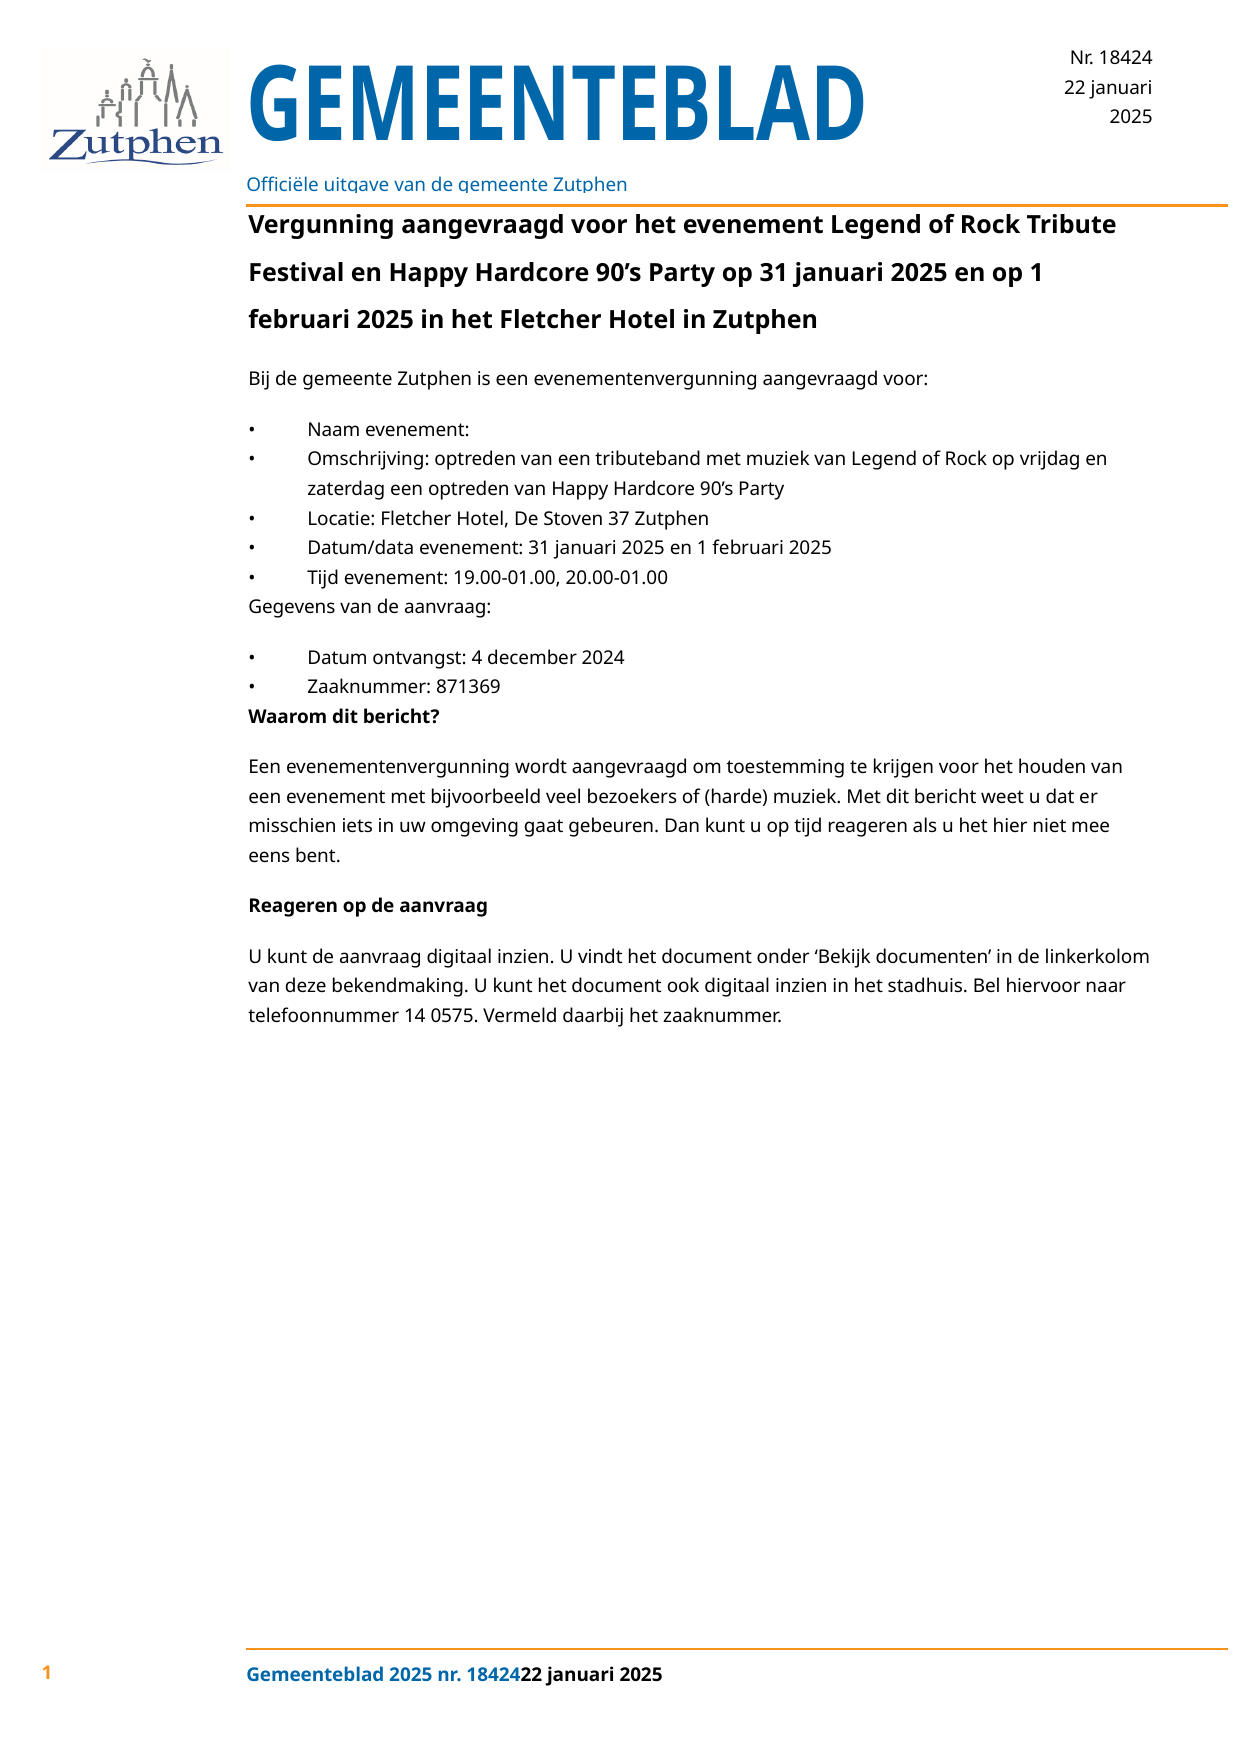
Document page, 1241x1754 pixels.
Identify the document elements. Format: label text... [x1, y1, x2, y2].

text Vergunning aangevraagd voor het evenement Legend of Rock Tribute Festival en Happy Hardcore 90’s Party op 31 januari 2025 en op 1 februari 2025 in het Fletcher Hotel in Zutphen [248, 207, 1152, 336]
list Omschrijving: optreden van een tributeband met muziek van Legend of Rock op vrijdag en zaterdag een optreden van Happy Hardcore 90’s Party [248, 446, 1152, 501]
list Zaaknummer: 871369 [248, 673, 1152, 699]
text Reageren op de aanvraag [248, 893, 1152, 918]
text Bij de gemeente Zutphen is een evenementenvergunning aangevraagd voor: [248, 366, 1152, 391]
text U kunt de aanvraag digitaal inzien. U vindt het document onder ‘Bekijk documenten’ in de linkerkolom van deze bekendmaking. U kunt het document ook digitaal inzien in het stadhuis. Bel hiervoor naar telefoonnummer 14 0575. Vermeld daarbij het zaaknummer. [248, 943, 1152, 1028]
list Tijd evenement: 19.00-01.00, 20.00-01.00 [248, 564, 1152, 589]
text Een evenementenvergunning wordt aangevraagd om toestemming te krijgen voor het houden van een evenement met bijvoorbeeld veel bezoekers of (harde) muziek. Met dit bericht weet u dat er misschien iets in uw omgeving gaat gebeuren. Dan kunt u op tijd reageren als u het hier niet mee eens bent. [248, 753, 1152, 868]
text Waarom dit bericht? [248, 703, 1152, 729]
list Naam evenement: [248, 416, 1152, 442]
list Locatie: Fletcher Hotel, De Stoven 37 Zutphen [248, 505, 1152, 530]
text Gegevens van de aanvraag: [248, 593, 1152, 619]
picture [41, 47, 231, 172]
list Datum ontvangst: 4 december 2024 [248, 644, 1152, 669]
list Datum/data evenement: 31 januari 2025 en 1 februari 2025 [248, 534, 1152, 560]
